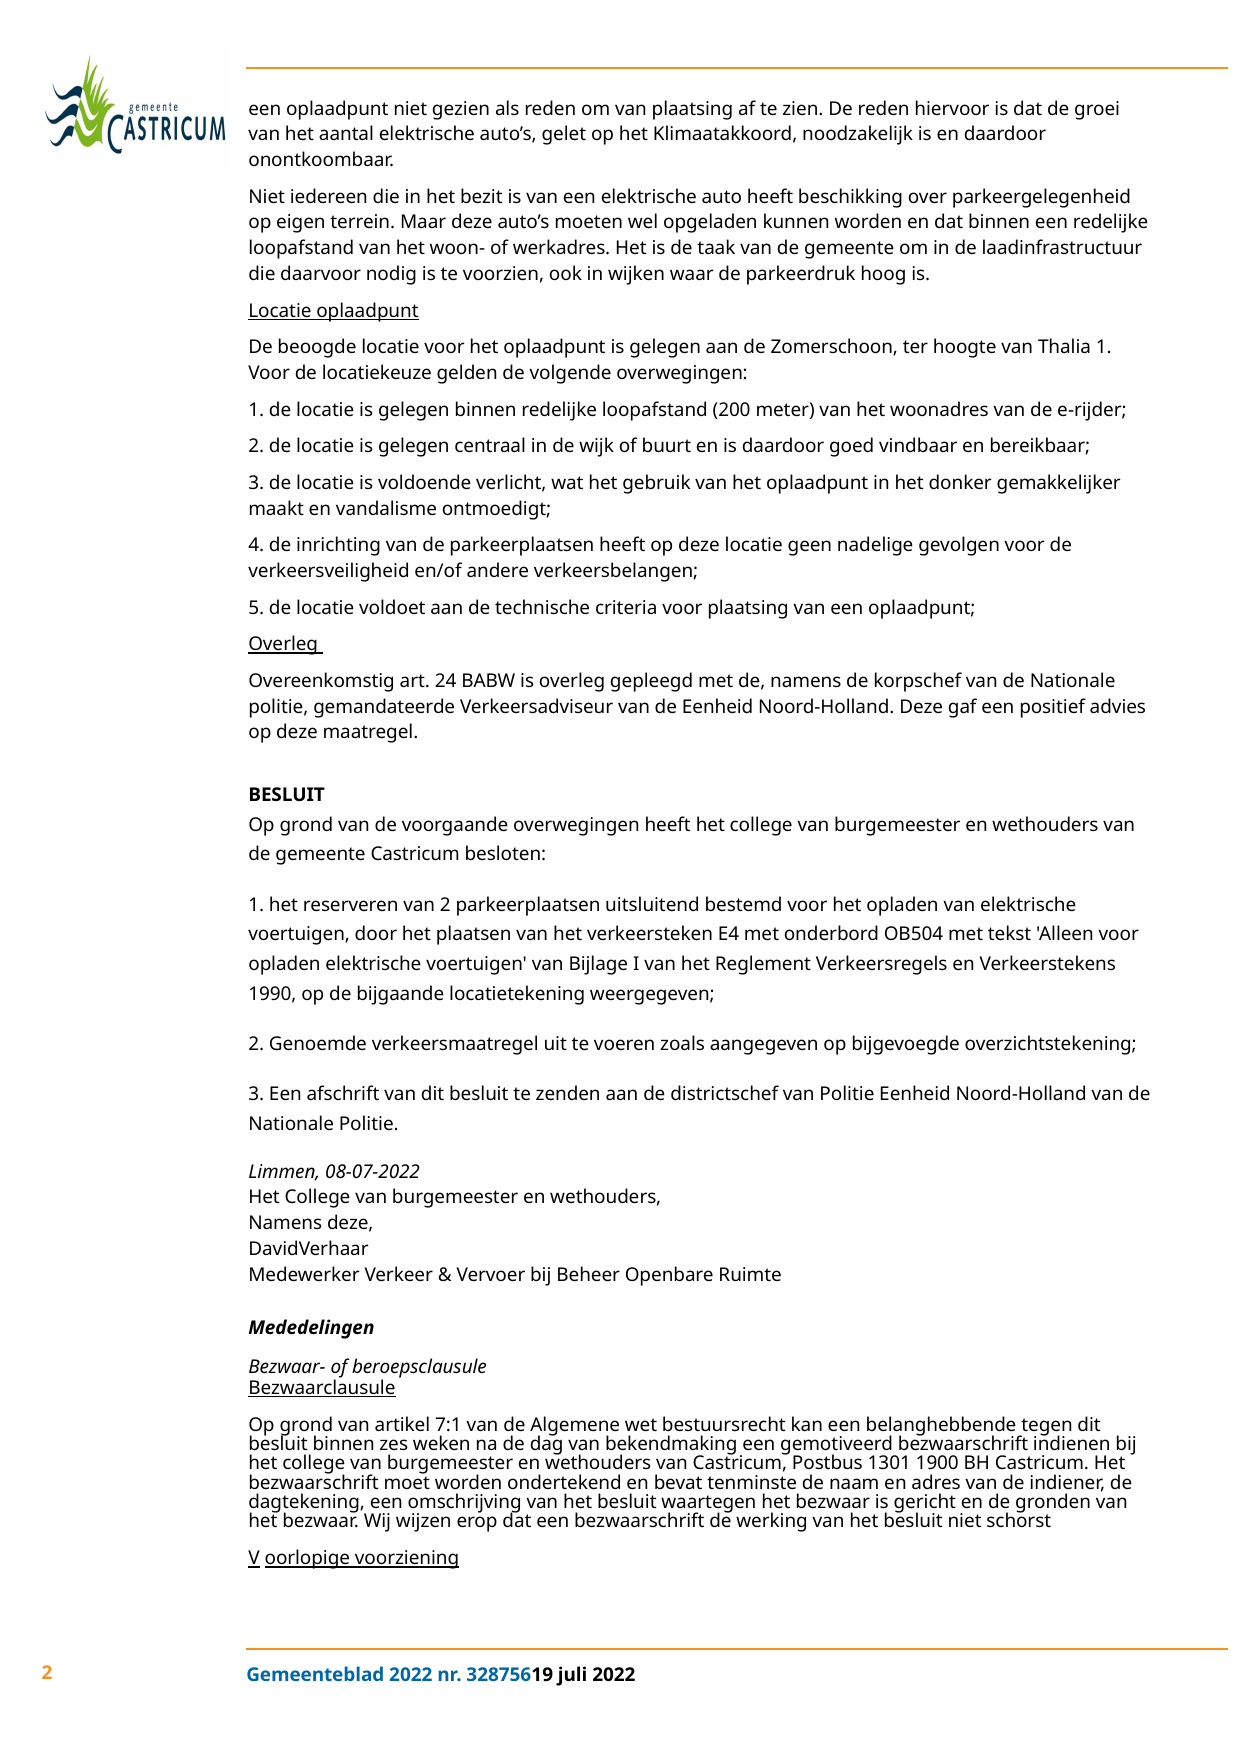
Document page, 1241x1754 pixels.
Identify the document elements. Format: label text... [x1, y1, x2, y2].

text Niet iedereen die in het bezit is van een elektrische auto heeft beschikking over parkeergelegenheid op eigen terrein. Maar deze auto’s moeten wel opgeladen kunnen worden en dat binnen een redelijke loopafstand van het woon- of werkadres. Het is de taak van de gemeente om in de laadinfrastructuur die daarvoor nodig is te voorzien, ook in wijken waar de parkeerdruk hoog is. [248, 183, 1152, 286]
text De beoogde locatie voor het oplaadpunt is gelegen aan de Zomerschoon, ter hoogte van Thalia 1. Voor de locatiekeuze gelden de volgende overwegingen: [248, 333, 1152, 385]
picture [41, 47, 231, 172]
text een oplaadpunt niet gezien als reden om van plaatsing af te zien. De reden hiervoor is dat de groei van het aantal elektrische auto’s, gelet op het Klimaatakkoord, noodzakelijk is en daardoor onontkoombaar. [248, 95, 1152, 172]
text Overeenkomstig art. 24 BABW is overleg gepleegd met de, namens de korpschef van de Nationale politie, gemandateerde Verkeersadviseur van de Eenheid Noord-Holland. Deze gaf een positief advies op deze maatregel. [248, 667, 1152, 744]
text 1. het reserveren van 2 parkeerplaatsen uitsluitend bestemd voor het opladen van elektrische voertuigen, door het plaatsen van het verkeersteken E4 met onderbord OB504 met tekst 'Alleen voor opladen elektrische voertuigen' van Bijlage I van het Reglement Verkeersregels en Verkeerstekens 1990, op de bijgaande locatietekening weergegeven; [248, 891, 1152, 1006]
text 4. de inrichting van de parkeerplaatsen heeft op deze locatie geen nadelige gevolgen voor de verkeersveiligheid en/of andere verkeersbelangen; [248, 532, 1152, 583]
text 1. de locatie is gelegen binnen redelijke loopafstand (200 meter) van het woonadres van de e-rijder; [248, 396, 1152, 422]
text DavidVerhaar [248, 1235, 1152, 1261]
text BESLUIT [248, 781, 1152, 807]
text 2. Genoemde verkeersmaatregel uit te voeren zoals aangegeven op bijgevoegde overzichtstekening; [248, 1030, 1152, 1056]
text V oorlopige voorziening [248, 1549, 1152, 1568]
text Mededelingen [248, 1314, 1152, 1339]
text Op grond van de voorgaande overwegingen heeft het college van burgemeester en wethouders van de gemeente Castricum besloten: [248, 811, 1152, 866]
text Locatie oplaadpunt [248, 297, 1152, 322]
text 3. Een afschrift van dit besluit te zenden aan de districtschef van Politie Eenheid Noord-Holland van de Nationale Politie. [248, 1081, 1152, 1136]
text 3. de locatie is voldoende verlicht, wat het gebruik van het oplaadpunt in het donker gemakkelijker maakt en vandalisme ontmoedigt; [248, 469, 1152, 521]
text Namens deze, [248, 1209, 1152, 1235]
text Het College van burgemeester en wethouders, [248, 1184, 1152, 1209]
text 2. de locatie is gelegen centraal in de wijk of buurt en is daardoor goed vindbaar en bereikbaar; [248, 432, 1152, 458]
text 5. de locatie voldoet aan de technische criteria voor plaatsing van een oplaadpunt; [248, 594, 1152, 620]
text Op grond van artikel 7:1 van de Algemene wet bestuursrecht kan een belanghebbende tegen dit besluit binnen zes weken na de dag van bekendmaking een gemotiveerd bezwaarschrift indienen bij het college van burgemeester en wethouders van Castricum, Postbus 1301 1900 BH Castricum. Het bezwaarschrift moet worden ondertekend en bevat tenminste de naam en adres van de indiener, de dagtekening, een omschrijving van het besluit waartegen het bezwaar is gericht en de gronden van het bezwaar. Wij wijzen erop dat een bezwaarschrift de werking van het besluit niet schorst [248, 1416, 1152, 1531]
text Medewerker Verkeer & Vervoer bij Beheer Openbare Ruimte [248, 1261, 1152, 1287]
text Limmen, 08-07-2022 [248, 1158, 1152, 1184]
text Bezwaarclausule [248, 1379, 1152, 1398]
text Bezwaar- of beroepsclausule [248, 1353, 1152, 1379]
text Overleg [248, 631, 1152, 656]
